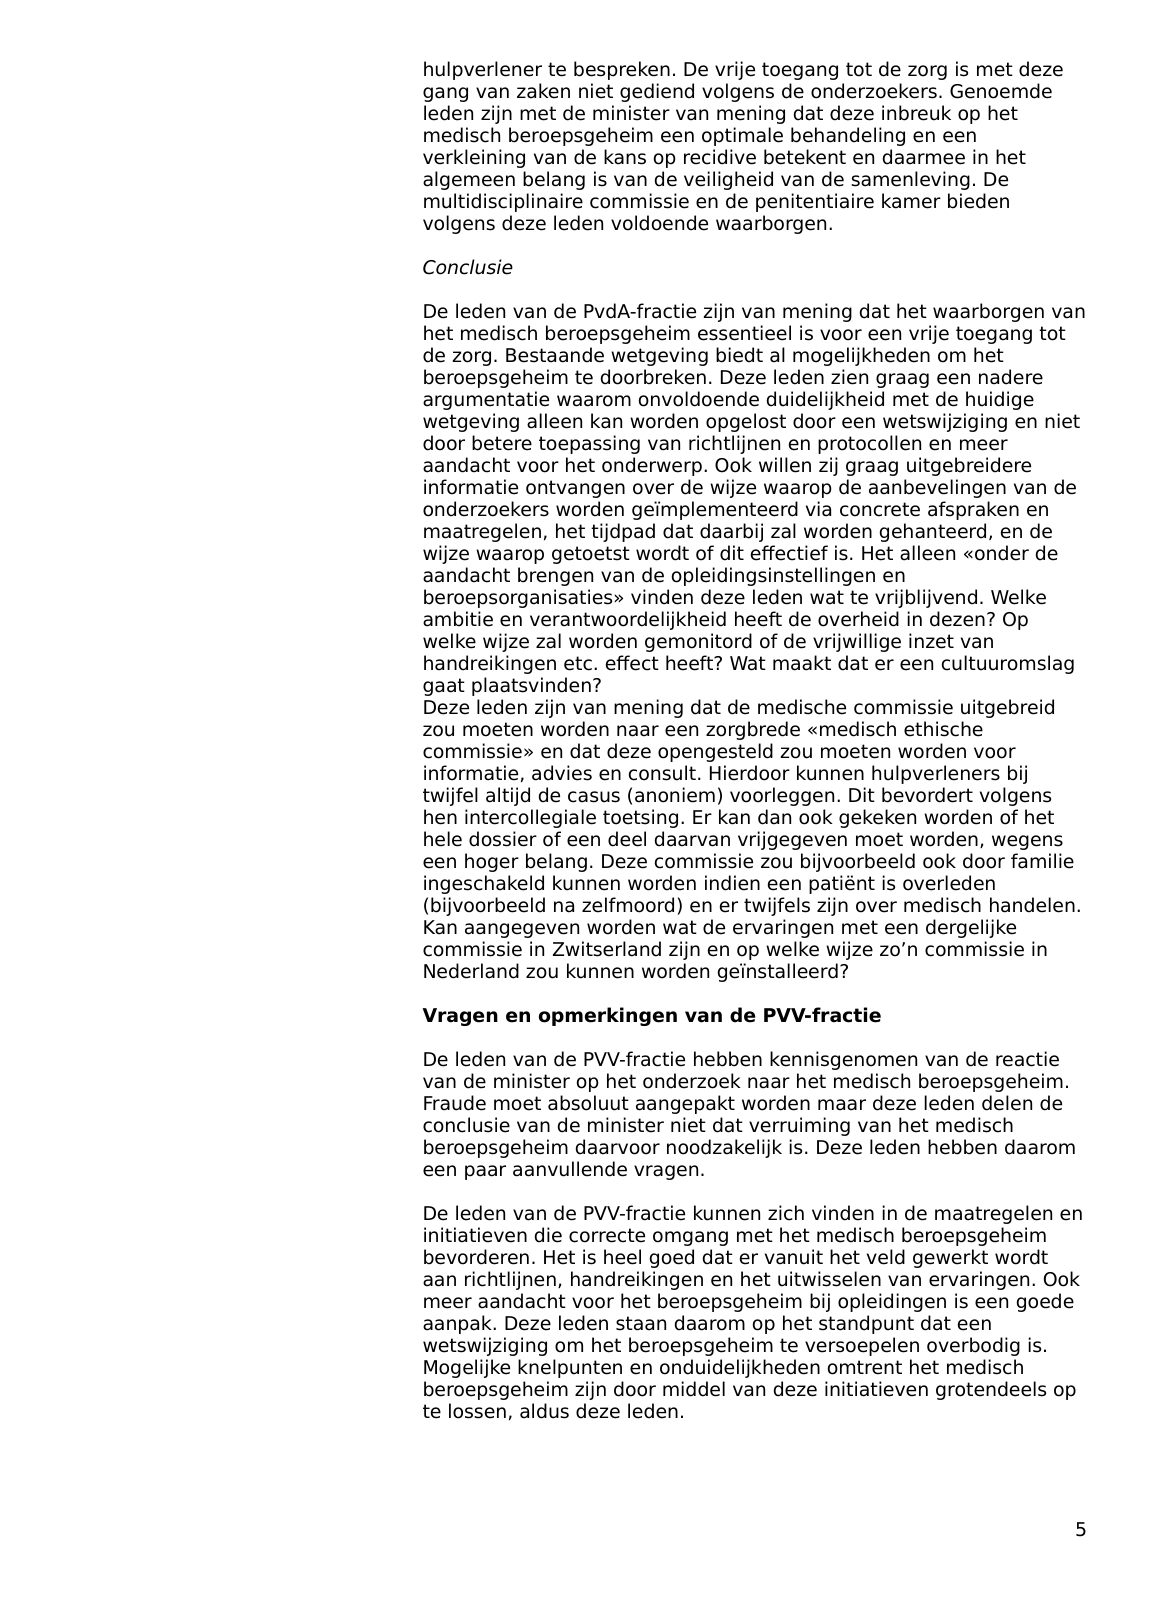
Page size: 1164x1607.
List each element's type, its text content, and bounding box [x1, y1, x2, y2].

text Deze leden zijn van mening dat de medische commissie uitgebreid zou moeten worden naar een zorgbrede «medisch ethische commissie» en dat deze opengesteld zou moeten worden voor informatie, advies en consult. Hierdoor kunnen hulpverleners bij twijfel altijd de casus (anoniem) voorleggen. Dit bevordert volgens hen intercollegiale toetsing. Er kan dan ook gekeken worden of het hele dossier of een deel daarvan vrijgegeven moet worden, wegens een hoger belang. Deze commissie zou bijvoorbeeld ook door familie ingeschakeld kunnen worden indien een patiënt is overleden (bijvoorbeeld na zelfmoord) en er twijfels zijn over medisch handelen. Kan aangegeven worden wat de ervaringen met een dergelijke commissie in Zwitserland zijn en op welke wijze zo’n commissie in Nederland zou kunnen worden geïnstalleerd? [422, 697, 1087, 983]
text De leden van de PVV-fractie kunnen zich vinden in de maatregelen en initiatieven die correcte omgang met het medisch beroepsgeheim bevorderen. Het is heel goed dat er vanuit het veld gewerkt wordt aan richtlijnen, handreikingen en het uitwisselen van ervaringen. Ook meer aandacht voor het beroepsgeheim bij opleidingen is een goede aanpak. Deze leden staan daarom op het standpunt dat een wetswijziging om het beroepsgeheim te versoepelen overbodig is. Mogelijke knelpunten en onduidelijkheden omtrent het medisch beroepsgeheim zijn door middel van deze initiatieven grotendeels op te lossen, aldus deze leden. [422, 1203, 1087, 1423]
text hulpverlener te bespreken. De vrije toegang tot de zorg is met deze gang van zaken niet gediend volgens de onderzoekers. Genoemde leden zijn met de minister van mening dat deze inbreuk op het medisch beroepsgeheim een optimale behandeling en een verkleining van de kans op recidive betekent en daarmee in het algemeen belang is van de veiligheid van de samenleving. De multidisciplinaire commissie en de penitentiaire kamer bieden volgens deze leden voldoende waarborgen. [422, 59, 1087, 235]
subtitle Vragen en opmerkingen van de PVV-fractie [422, 1005, 1087, 1027]
text De leden van de PvdA-fractie zijn van mening dat het waarborgen van het medisch beroepsgeheim essentieel is voor een vrije toegang tot de zorg. Bestaande wetgeving biedt al mogelijkheden om het beroepsgeheim te doorbreken. Deze leden zien graag een nadere argumentatie waarom onvoldoende duidelijkheid met de huidige wetgeving alleen kan worden opgelost door een wetswijziging en niet door betere toepassing van richtlijnen en protocollen en meer aandacht voor het onderwerp. Ook willen zij graag uitgebreidere informatie ontvangen over de wijze waarop de aanbevelingen van de onderzoekers worden geïmplementeerd via concrete afspraken en maatregelen, het tijdpad dat daarbij zal worden gehanteerd, en de wijze waarop getoetst wordt of dit effectief is. Het alleen «onder de aandacht brengen van de opleidingsinstellingen en beroepsorganisaties» vinden deze leden wat te vrijblijvend. Welke ambitie en verantwoordelijkheid heeft de overheid in dezen? Op welke wijze zal worden gemonitord of de vrijwillige inzet van handreikingen etc. effect heeft? Wat maakt dat er een cultuuromslag gaat plaatsvinden? [422, 301, 1087, 697]
text De leden van de PVV-fractie hebben kennisgenomen van de reactie van de minister op het onderzoek naar het medisch beroepsgeheim. Fraude moet absoluut aangepakt worden maar deze leden delen de conclusie van de minister niet dat verruiming van het medisch beroepsgeheim daarvoor noodzakelijk is. Deze leden hebben daarom een paar aanvullende vragen. [422, 1049, 1087, 1181]
subtitle Conclusie [422, 257, 1087, 279]
